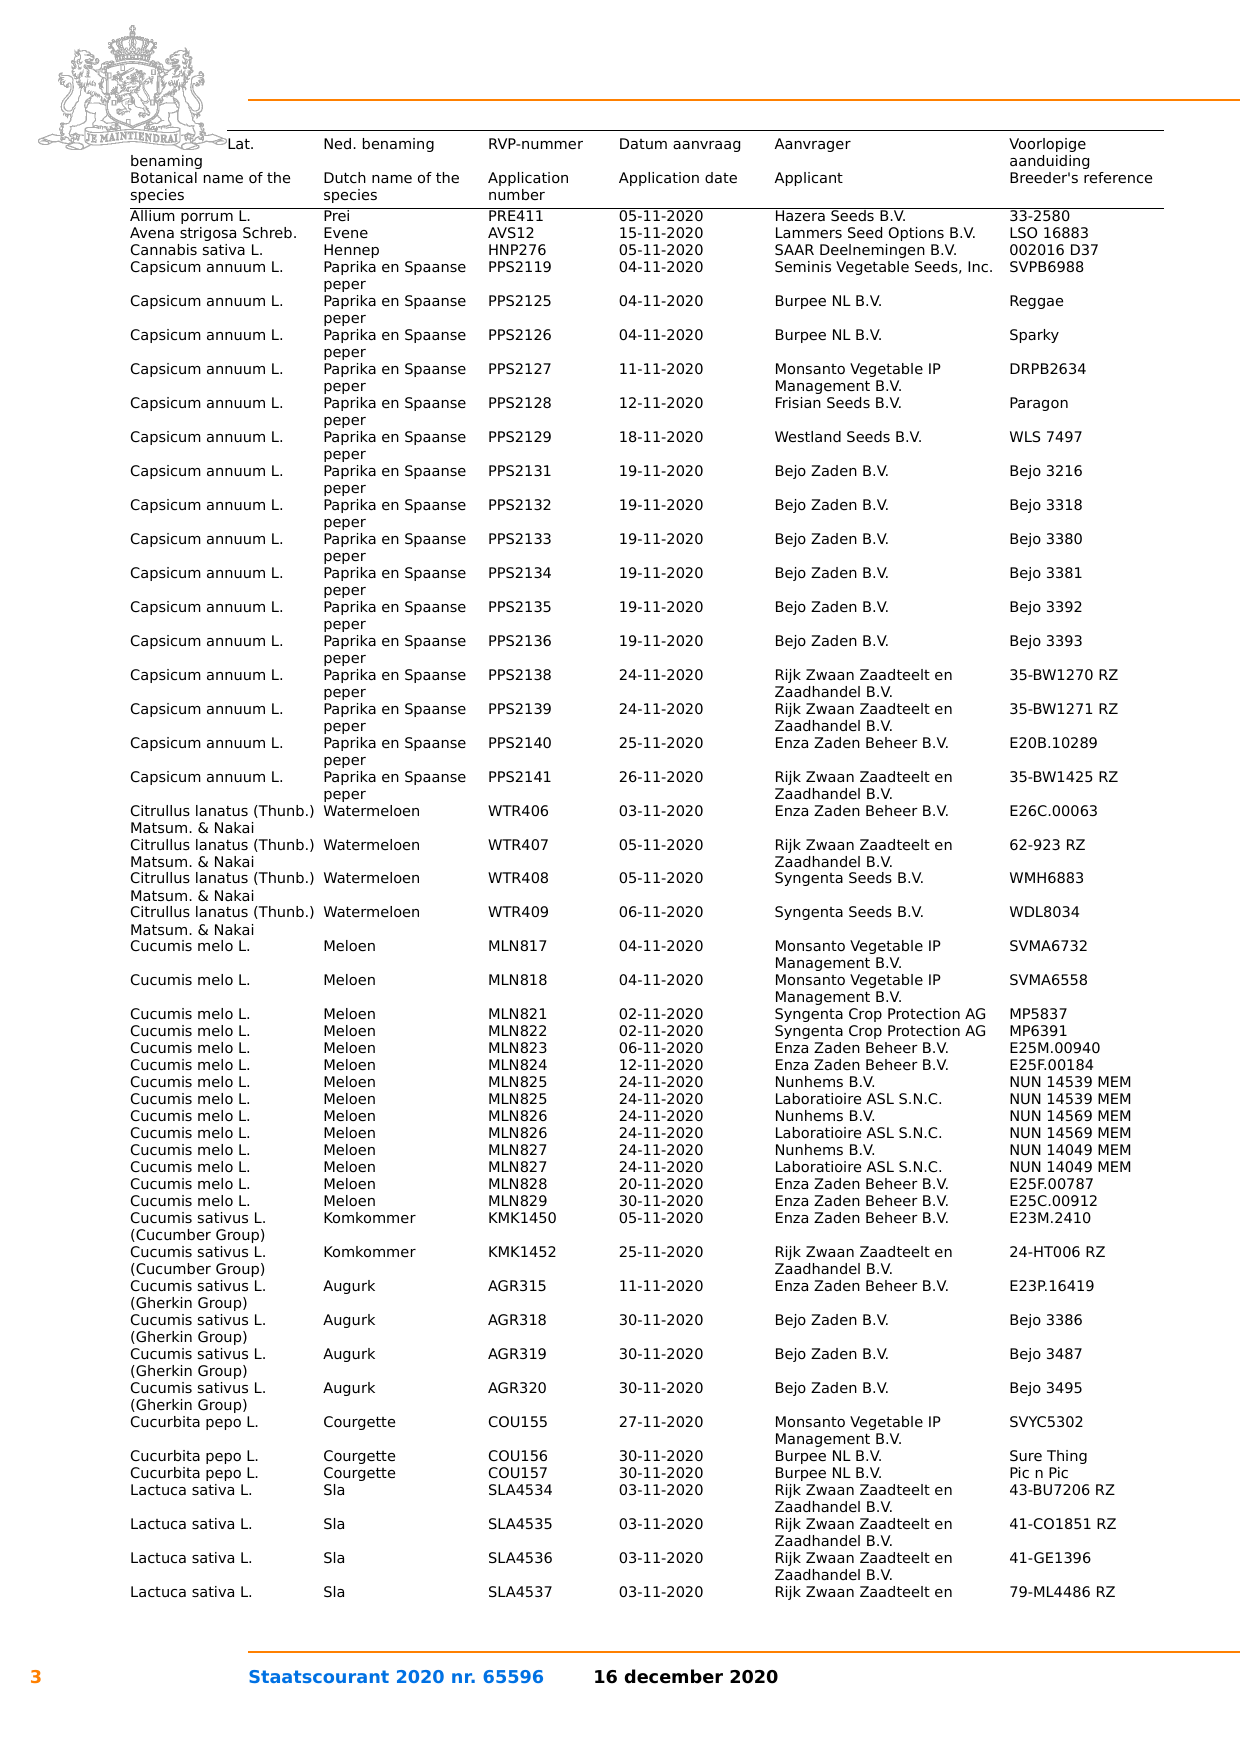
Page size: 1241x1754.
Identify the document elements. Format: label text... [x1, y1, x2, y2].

table_cell Syngenta Seeds B.V. [769, 904, 1003, 938]
table_cell Watermeloen [317, 870, 482, 904]
table_cell Bejo 3381 [1003, 565, 1163, 599]
table_cell 04-11-2020 [613, 293, 768, 327]
table_cell 04-11-2020 [613, 972, 768, 1006]
table_cell WMH6883 [1003, 870, 1163, 904]
table_cell Westland Seeds B.V. [769, 429, 1003, 463]
table_cell 002016 D37 [1003, 242, 1163, 259]
table_cell 03-11-2020 [613, 1516, 768, 1549]
table_cell Capsicum annuum L. [130, 633, 317, 667]
table_cell MLN826 [482, 1125, 613, 1142]
table_cell Sla [317, 1516, 482, 1549]
table_cell Rijk Zwaan Zaadteelt en Zaadhandel B.V. [769, 769, 1003, 802]
table_cell Citrullus lanatus (Thunb.) Matsum. & Nakai [130, 904, 317, 938]
table_cell Bejo 3487 [1003, 1346, 1163, 1380]
table_cell E25M.00940 [1003, 1040, 1163, 1057]
table_cell Meloen [317, 1142, 482, 1159]
table_cell COU157 [482, 1465, 613, 1482]
table_cell 03-11-2020 [613, 1482, 768, 1516]
table_cell Cucumis sativus L. (Cucumber Group) [130, 1210, 317, 1244]
table_cell 24-11-2020 [613, 1091, 768, 1108]
table_cell E26C.00063 [1003, 803, 1163, 836]
table_cell Watermeloen [317, 904, 482, 938]
table_cell 19-11-2020 [613, 599, 768, 633]
table_cell Capsicum annuum L. [130, 327, 317, 361]
table_cell Paprika en Spaanse peper [317, 293, 482, 327]
table_cell 06-11-2020 [613, 1040, 768, 1057]
table_cell Bejo Zaden B.V. [769, 1380, 1003, 1414]
table_cell 19-11-2020 [613, 565, 768, 599]
table_header Voorlopige aanduiding [1003, 131, 1163, 169]
table_cell Augurk [317, 1380, 482, 1414]
table_cell AGR319 [482, 1346, 613, 1380]
table_cell Bejo Zaden B.V. [769, 565, 1003, 599]
table_cell Cucurbita pepo L. [130, 1465, 317, 1482]
table_cell 30-11-2020 [613, 1448, 768, 1465]
table_cell 24-11-2020 [613, 667, 768, 701]
table_cell 12-11-2020 [613, 395, 768, 429]
table_cell Prei [317, 209, 482, 225]
table_cell 62-923 RZ [1003, 836, 1163, 870]
table_cell MP6391 [1003, 1023, 1163, 1040]
table_cell Lactuca sativa L. [130, 1550, 317, 1583]
table_cell 06-11-2020 [613, 904, 768, 938]
table_cell Rijk Zwaan Zaadteelt en Zaadhandel B.V. [769, 1244, 1003, 1278]
table_cell Monsanto Vegetable IP Management B.V. [769, 938, 1003, 972]
table_cell Cucumis melo L. [130, 1193, 317, 1210]
table_cell PPS2125 [482, 293, 613, 327]
table_cell Capsicum annuum L. [130, 497, 317, 531]
table_cell MLN829 [482, 1193, 613, 1210]
table_cell Nunhems B.V. [769, 1108, 1003, 1125]
table_cell Cucumis sativus L. (Gherkin Group) [130, 1380, 317, 1414]
table_cell Capsicum annuum L. [130, 769, 317, 802]
table_cell 03-11-2020 [613, 1550, 768, 1583]
table_cell Burpee NL B.V. [769, 327, 1003, 361]
table_cell 33-2580 [1003, 209, 1163, 225]
table_cell NUN 14539 MEM [1003, 1091, 1163, 1108]
table_cell 11-11-2020 [613, 361, 768, 395]
table_cell Frisian Seeds B.V. [769, 395, 1003, 429]
table_cell Enza Zaden Beheer B.V. [769, 735, 1003, 768]
table_cell Capsicum annuum L. [130, 361, 317, 395]
table_cell Cucumis melo L. [130, 1074, 317, 1091]
table_cell 04-11-2020 [613, 327, 768, 361]
table_cell AGR315 [482, 1278, 613, 1312]
table_cell Sla [317, 1482, 482, 1516]
table_cell Courgette [317, 1448, 482, 1465]
table_cell Enza Zaden Beheer B.V. [769, 803, 1003, 836]
table_cell PPS2128 [482, 395, 613, 429]
table_cell Paprika en Spaanse peper [317, 327, 482, 361]
table_cell Paprika en Spaanse peper [317, 701, 482, 734]
table_cell Cucurbita pepo L. [130, 1448, 317, 1465]
table_cell Bejo Zaden B.V. [769, 1312, 1003, 1346]
table_cell PPS2119 [482, 259, 613, 293]
table_cell Lactuca sativa L. [130, 1516, 317, 1549]
table_cell Burpee NL B.V. [769, 1448, 1003, 1465]
table_cell Cucumis sativus L. (Cucumber Group) [130, 1244, 317, 1278]
table_cell PPS2134 [482, 565, 613, 599]
table_cell WTR407 [482, 836, 613, 870]
table_cell LSO 16883 [1003, 225, 1163, 242]
table_cell Enza Zaden Beheer B.V. [769, 1278, 1003, 1312]
table_cell MLN822 [482, 1023, 613, 1040]
table_cell Paprika en Spaanse peper [317, 361, 482, 395]
table_cell 30-11-2020 [613, 1380, 768, 1414]
table_cell Cucumis melo L. [130, 1159, 317, 1176]
table_cell MLN818 [482, 972, 613, 1006]
table_cell E23M.2410 [1003, 1210, 1163, 1244]
table_cell Cucumis sativus L. (Gherkin Group) [130, 1278, 317, 1312]
table_cell 27-11-2020 [613, 1414, 768, 1448]
table_cell Cucumis melo L. [130, 1176, 317, 1193]
table_cell Watermeloen [317, 803, 482, 836]
table_cell MLN821 [482, 1006, 613, 1023]
table_cell Breeder's reference [1003, 170, 1163, 208]
table_cell Capsicum annuum L. [130, 531, 317, 565]
table_cell 35-BW1270 RZ [1003, 667, 1163, 701]
table_cell 05-11-2020 [613, 209, 768, 225]
table_cell Augurk [317, 1312, 482, 1346]
table_cell Monsanto Vegetable IP Management B.V. [769, 1414, 1003, 1448]
table_cell Paprika en Spaanse peper [317, 531, 482, 565]
table_cell KMK1452 [482, 1244, 613, 1278]
table_cell Burpee NL B.V. [769, 293, 1003, 327]
table_cell 26-11-2020 [613, 769, 768, 802]
table_cell Seminis Vegetable Seeds, Inc. [769, 259, 1003, 293]
table_cell Bejo Zaden B.V. [769, 497, 1003, 531]
table_cell WTR409 [482, 904, 613, 938]
table_cell 30-11-2020 [613, 1193, 768, 1210]
table_cell 05-11-2020 [613, 836, 768, 870]
table_cell 30-11-2020 [613, 1312, 768, 1346]
table_cell Meloen [317, 1176, 482, 1193]
table_cell 79-ML4486 RZ [1003, 1584, 1163, 1601]
table_cell Meloen [317, 1023, 482, 1040]
table_cell PPS2138 [482, 667, 613, 701]
table_cell Meloen [317, 1159, 482, 1176]
table_cell PPS2141 [482, 769, 613, 802]
table_cell Capsicum annuum L. [130, 293, 317, 327]
table_cell Cucurbita pepo L. [130, 1414, 317, 1448]
table_cell NUN 14049 MEM [1003, 1159, 1163, 1176]
table_cell PPS2129 [482, 429, 613, 463]
table_cell SLA4537 [482, 1584, 613, 1601]
table_cell Applicant [769, 170, 1003, 208]
table_cell MLN824 [482, 1057, 613, 1074]
table_cell Laboratioire ASL S.N.C. [769, 1125, 1003, 1142]
table_cell Bejo Zaden B.V. [769, 599, 1003, 633]
table_cell E20B.10289 [1003, 735, 1163, 768]
table_cell Nunhems B.V. [769, 1074, 1003, 1091]
table_cell Bejo 3393 [1003, 633, 1163, 667]
table_cell Capsicum annuum L. [130, 463, 317, 497]
table_cell Allium porrum L. [130, 209, 317, 225]
table_cell COU156 [482, 1448, 613, 1465]
table_cell COU155 [482, 1414, 613, 1448]
table_cell Monsanto Vegetable IP Management B.V. [769, 361, 1003, 395]
table_cell PPS2127 [482, 361, 613, 395]
table_cell 05-11-2020 [613, 242, 768, 259]
table_cell Cannabis sativa L. [130, 242, 317, 259]
table_cell Cucumis melo L. [130, 938, 317, 972]
table_cell Citrullus lanatus (Thunb.) Matsum. & Nakai [130, 836, 317, 870]
table_cell 03-11-2020 [613, 1584, 768, 1601]
table_cell Bejo 3216 [1003, 463, 1163, 497]
table_cell Rijk Zwaan Zaadteelt en Zaadhandel B.V. [769, 1516, 1003, 1549]
table_cell Syngenta Crop Protection AG [769, 1006, 1003, 1023]
table_cell MLN828 [482, 1176, 613, 1193]
table_cell SLA4535 [482, 1516, 613, 1549]
table_cell SVYC5302 [1003, 1414, 1163, 1448]
table_cell MLN817 [482, 938, 613, 972]
table_cell Application date [613, 170, 768, 208]
table_cell Cucumis melo L. [130, 1023, 317, 1040]
table_cell E25F.00787 [1003, 1176, 1163, 1193]
table_cell 24-HT006 RZ [1003, 1244, 1163, 1278]
table_cell Bejo 3495 [1003, 1380, 1163, 1414]
table_cell PPS2132 [482, 497, 613, 531]
table_cell AGR318 [482, 1312, 613, 1346]
table_cell Watermeloen [317, 836, 482, 870]
table_cell Sure Thing [1003, 1448, 1163, 1465]
table_cell 24-11-2020 [613, 1074, 768, 1091]
table_cell Meloen [317, 972, 482, 1006]
table_cell Rijk Zwaan Zaadteelt en Zaadhandel B.V. [769, 701, 1003, 734]
table_header Lat. benaming [130, 131, 317, 169]
table_cell MP5837 [1003, 1006, 1163, 1023]
table_cell PPS2140 [482, 735, 613, 768]
table_cell Cucumis melo L. [130, 1108, 317, 1125]
table_cell Bejo 3380 [1003, 531, 1163, 565]
table_cell Paprika en Spaanse peper [317, 395, 482, 429]
table_cell Paprika en Spaanse peper [317, 769, 482, 802]
table_cell WTR406 [482, 803, 613, 836]
table_cell Courgette [317, 1414, 482, 1448]
table_cell Meloen [317, 1006, 482, 1023]
table_cell Cucumis melo L. [130, 972, 317, 1006]
table_cell Rijk Zwaan Zaadteelt en [769, 1584, 1003, 1601]
table_cell Hennep [317, 242, 482, 259]
table_cell 35-BW1271 RZ [1003, 701, 1163, 734]
table_cell MLN825 [482, 1091, 613, 1108]
table_cell 24-11-2020 [613, 1159, 768, 1176]
table_cell WDL8034 [1003, 904, 1163, 938]
table_cell 02-11-2020 [613, 1023, 768, 1040]
table_cell Courgette [317, 1465, 482, 1482]
table_cell Cucumis melo L. [130, 1091, 317, 1108]
table_cell 03-11-2020 [613, 803, 768, 836]
table_cell Capsicum annuum L. [130, 259, 317, 293]
table_cell Hazera Seeds B.V. [769, 209, 1003, 225]
table_cell Syngenta Seeds B.V. [769, 870, 1003, 904]
table_cell 20-11-2020 [613, 1176, 768, 1193]
table_cell 05-11-2020 [613, 870, 768, 904]
table_cell 41-CO1851 RZ [1003, 1516, 1163, 1549]
table_cell NUN 14049 MEM [1003, 1142, 1163, 1159]
table_cell MLN825 [482, 1074, 613, 1091]
table_cell Augurk [317, 1346, 482, 1380]
table_cell PRE411 [482, 209, 613, 225]
table_cell Lactuca sativa L. [130, 1584, 317, 1601]
table_cell Cucumis melo L. [130, 1006, 317, 1023]
table_cell Laboratioire ASL S.N.C. [769, 1159, 1003, 1176]
table_cell Cucumis sativus L. (Gherkin Group) [130, 1312, 317, 1346]
table_cell Meloen [317, 1193, 482, 1210]
table_cell Laboratioire ASL S.N.C. [769, 1091, 1003, 1108]
table_cell KMK1450 [482, 1210, 613, 1244]
table_cell Meloen [317, 1125, 482, 1142]
table_cell Komkommer [317, 1244, 482, 1278]
table_cell 02-11-2020 [613, 1006, 768, 1023]
table_cell MLN826 [482, 1108, 613, 1125]
table_cell Monsanto Vegetable IP Management B.V. [769, 972, 1003, 1006]
table_cell Bejo 3386 [1003, 1312, 1163, 1346]
table_header RVP-nummer [482, 131, 613, 169]
table_cell NUN 14569 MEM [1003, 1108, 1163, 1125]
table_cell MLN823 [482, 1040, 613, 1057]
table_cell PPS2139 [482, 701, 613, 734]
table_cell AVS12 [482, 225, 613, 242]
table_cell E25C.00912 [1003, 1193, 1163, 1210]
table_cell Cucumis melo L. [130, 1142, 317, 1159]
table_cell 41-GE1396 [1003, 1550, 1163, 1583]
table_cell 15-11-2020 [613, 225, 768, 242]
table_cell Komkommer [317, 1210, 482, 1244]
table_cell Capsicum annuum L. [130, 565, 317, 599]
table_cell Evene [317, 225, 482, 242]
table_cell Rijk Zwaan Zaadteelt en Zaadhandel B.V. [769, 1550, 1003, 1583]
table_cell Paprika en Spaanse peper [317, 633, 482, 667]
table_cell MLN827 [482, 1142, 613, 1159]
table_cell Enza Zaden Beheer B.V. [769, 1040, 1003, 1057]
table_cell SVPB6988 [1003, 259, 1163, 293]
table_cell PPS2131 [482, 463, 613, 497]
table_cell Enza Zaden Beheer B.V. [769, 1057, 1003, 1074]
table_cell Meloen [317, 938, 482, 972]
table_cell WLS 7497 [1003, 429, 1163, 463]
table_cell Paprika en Spaanse peper [317, 735, 482, 768]
table_cell E25F.00184 [1003, 1057, 1163, 1074]
table_cell 05-11-2020 [613, 1210, 768, 1244]
table_cell Paprika en Spaanse peper [317, 565, 482, 599]
table_cell E23P.16419 [1003, 1278, 1163, 1312]
table_header Ned. benaming [317, 131, 482, 169]
table_cell 04-11-2020 [613, 938, 768, 972]
table_cell Meloen [317, 1091, 482, 1108]
table_cell SAAR Deelnemingen B.V. [769, 242, 1003, 259]
table_cell 11-11-2020 [613, 1278, 768, 1312]
table_cell Application number [482, 170, 613, 208]
table_header Aanvrager [769, 131, 1003, 169]
table_cell Capsicum annuum L. [130, 429, 317, 463]
table_cell Enza Zaden Beheer B.V. [769, 1176, 1003, 1193]
table_cell Meloen [317, 1074, 482, 1091]
table_cell 19-11-2020 [613, 463, 768, 497]
table_cell Burpee NL B.V. [769, 1465, 1003, 1482]
table_cell Cucumis sativus L. (Gherkin Group) [130, 1346, 317, 1380]
table_cell AGR320 [482, 1380, 613, 1414]
table_cell 19-11-2020 [613, 497, 768, 531]
table_cell Paprika en Spaanse peper [317, 463, 482, 497]
table_cell Reggae [1003, 293, 1163, 327]
table_cell 43-BU7206 RZ [1003, 1482, 1163, 1516]
table_cell Meloen [317, 1057, 482, 1074]
table_cell MLN827 [482, 1159, 613, 1176]
table_cell Enza Zaden Beheer B.V. [769, 1210, 1003, 1244]
table_cell WTR408 [482, 870, 613, 904]
table_cell DRPB2634 [1003, 361, 1163, 395]
table_cell SLA4534 [482, 1482, 613, 1516]
table_cell 24-11-2020 [613, 701, 768, 734]
table_cell PPS2135 [482, 599, 613, 633]
table_cell Bejo Zaden B.V. [769, 463, 1003, 497]
table_cell 24-11-2020 [613, 1142, 768, 1159]
table_cell Bejo Zaden B.V. [769, 633, 1003, 667]
table_cell Rijk Zwaan Zaadteelt en Zaadhandel B.V. [769, 1482, 1003, 1516]
table_cell Citrullus lanatus (Thunb.) Matsum. & Nakai [130, 870, 317, 904]
table_cell Paprika en Spaanse peper [317, 667, 482, 701]
table_cell NUN 14569 MEM [1003, 1125, 1163, 1142]
table_cell Meloen [317, 1108, 482, 1125]
table_cell Avena strigosa Schreb. [130, 225, 317, 242]
table_cell Paprika en Spaanse peper [317, 259, 482, 293]
table_cell 19-11-2020 [613, 633, 768, 667]
table_cell Bejo Zaden B.V. [769, 1346, 1003, 1380]
table_cell Sla [317, 1584, 482, 1601]
table_cell 19-11-2020 [613, 531, 768, 565]
table_cell Bejo 3318 [1003, 497, 1163, 531]
table_header Datum aanvraag [613, 131, 768, 169]
table_cell Syngenta Crop Protection AG [769, 1023, 1003, 1040]
table_cell Paragon [1003, 395, 1163, 429]
table_cell Lactuca sativa L. [130, 1482, 317, 1516]
table_cell 25-11-2020 [613, 1244, 768, 1278]
table_cell Meloen [317, 1040, 482, 1057]
table_cell Rijk Zwaan Zaadteelt en Zaadhandel B.V. [769, 667, 1003, 701]
table_cell 12-11-2020 [613, 1057, 768, 1074]
table_cell 25-11-2020 [613, 735, 768, 768]
table_cell Cucumis melo L. [130, 1125, 317, 1142]
table_cell Capsicum annuum L. [130, 599, 317, 633]
table_cell Capsicum annuum L. [130, 735, 317, 768]
table_cell Paprika en Spaanse peper [317, 429, 482, 463]
table_cell Enza Zaden Beheer B.V. [769, 1193, 1003, 1210]
table_cell SVMA6558 [1003, 972, 1163, 1006]
table_cell Sla [317, 1550, 482, 1583]
table_cell Augurk [317, 1278, 482, 1312]
table_cell Pic n Pic [1003, 1465, 1163, 1482]
table_cell Capsicum annuum L. [130, 667, 317, 701]
table_cell HNP276 [482, 242, 613, 259]
table_cell 04-11-2020 [613, 259, 768, 293]
table_cell 18-11-2020 [613, 429, 768, 463]
table_cell 30-11-2020 [613, 1465, 768, 1482]
table_cell Nunhems B.V. [769, 1142, 1003, 1159]
table_cell PPS2136 [482, 633, 613, 667]
table_cell Capsicum annuum L. [130, 701, 317, 734]
table_cell Dutch name of the species [317, 170, 482, 208]
table_cell 35-BW1425 RZ [1003, 769, 1163, 802]
table_cell PPS2133 [482, 531, 613, 565]
table_cell Paprika en Spaanse peper [317, 599, 482, 633]
table_cell 30-11-2020 [613, 1346, 768, 1380]
table_cell Citrullus lanatus (Thunb.) Matsum. & Nakai [130, 803, 317, 836]
table_cell 24-11-2020 [613, 1125, 768, 1142]
table_cell Sparky [1003, 327, 1163, 361]
picture [38, 25, 227, 150]
table_cell Cucumis melo L. [130, 1040, 317, 1057]
table_cell SLA4536 [482, 1550, 613, 1583]
table_cell PPS2126 [482, 327, 613, 361]
table_cell NUN 14539 MEM [1003, 1074, 1163, 1091]
table_cell SVMA6732 [1003, 938, 1163, 972]
table_cell Bejo 3392 [1003, 599, 1163, 633]
table_cell Bejo Zaden B.V. [769, 531, 1003, 565]
table_cell 24-11-2020 [613, 1108, 768, 1125]
table_cell Botanical name of the species [130, 170, 317, 208]
table_cell Lammers Seed Options B.V. [769, 225, 1003, 242]
table_cell Cucumis melo L. [130, 1057, 317, 1074]
table_cell Paprika en Spaanse peper [317, 497, 482, 531]
table_cell Capsicum annuum L. [130, 395, 317, 429]
table_cell Rijk Zwaan Zaadteelt en Zaadhandel B.V. [769, 836, 1003, 870]
